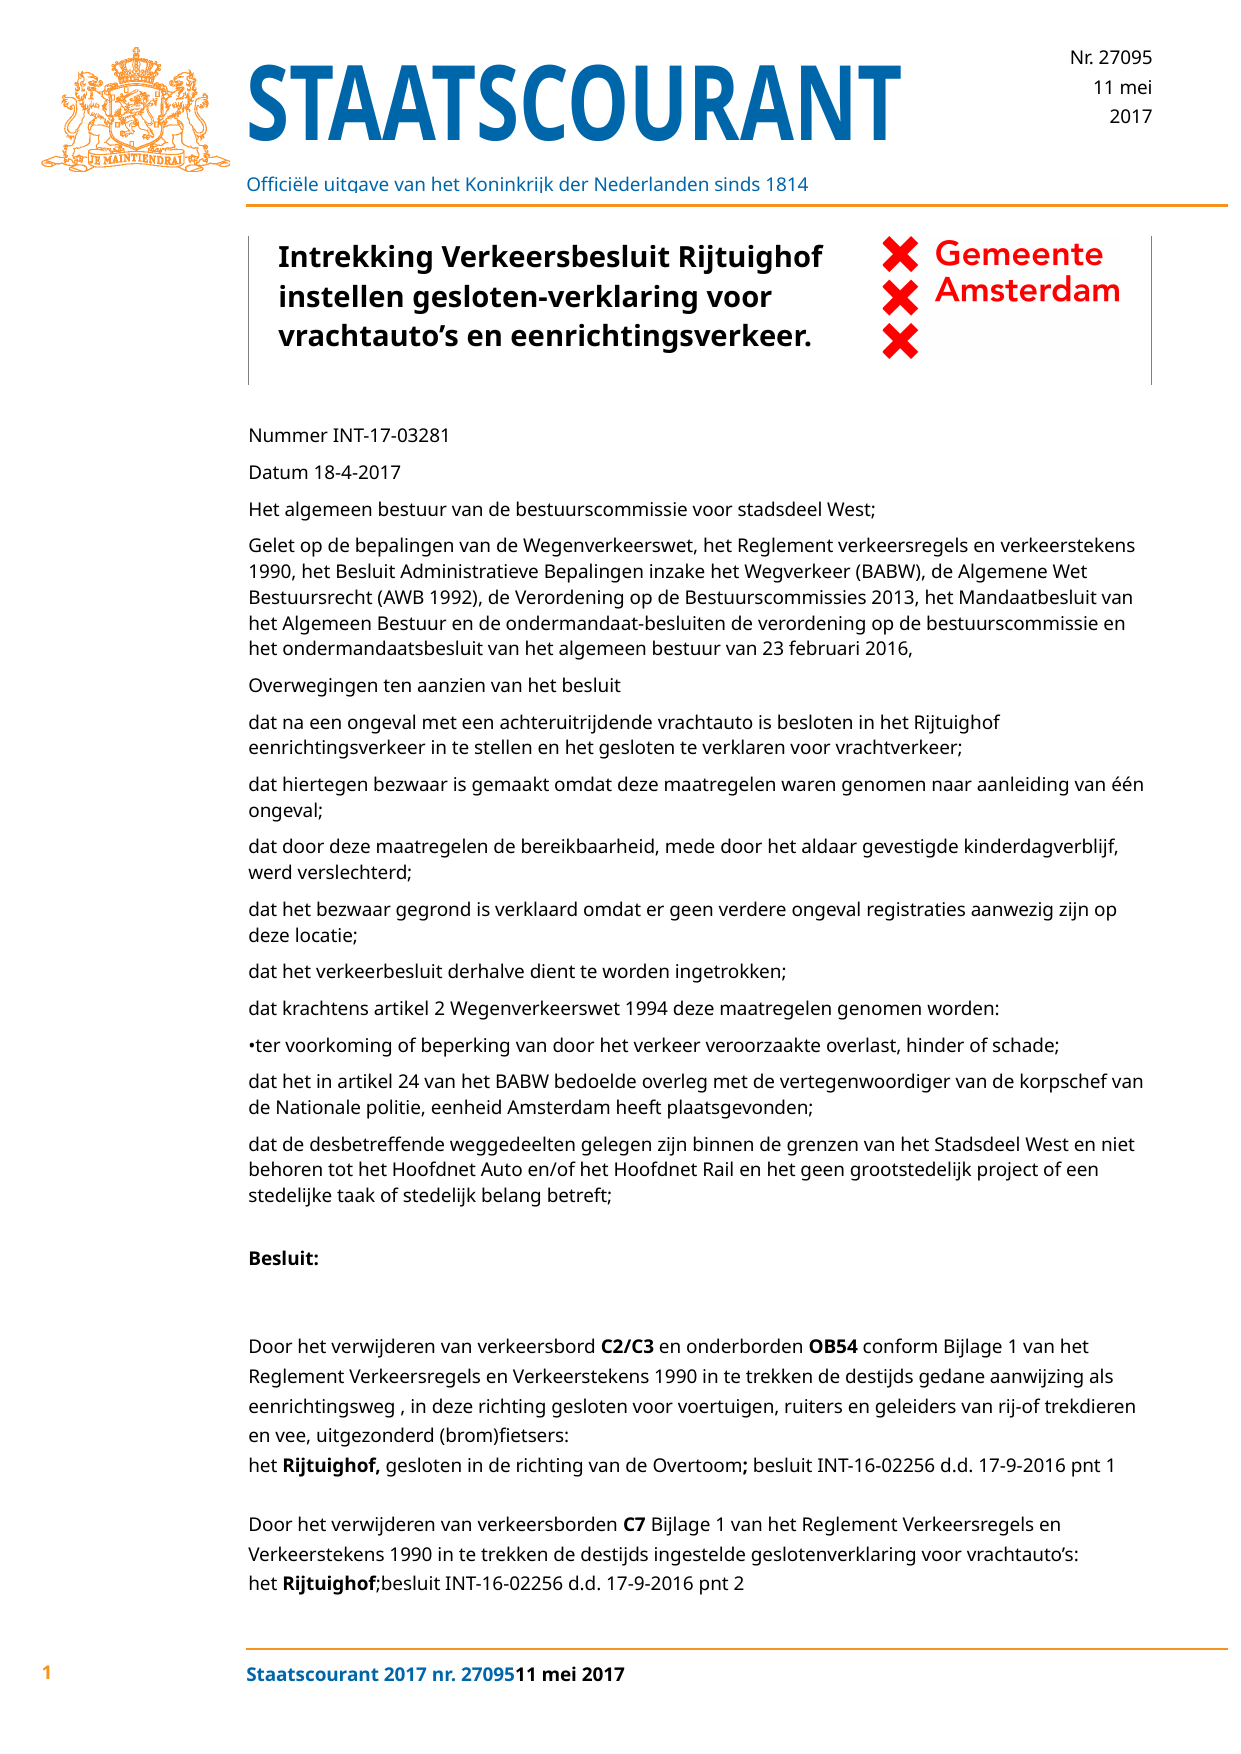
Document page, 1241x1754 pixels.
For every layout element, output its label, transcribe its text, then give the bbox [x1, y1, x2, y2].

picture [41, 47, 231, 172]
text Het algemeen bestuur van de bestuurscommissie voor stadsdeel West; [248, 496, 1152, 522]
text het Rijtuighof;besluit INT-16-02256 d.d. 17-9-2016 pnt 2 [248, 1570, 1152, 1596]
text Door het verwijderen van verkeersbord C2/C3 en onderborden OB54 conform Bijlage 1 van het Reglement Verkeersregels en Verkeerstekens 1990 in te trekken de destijds gedane aanwijzing als eenrichtingsweg , in deze richting gesloten voor voertuigen, ruiters en geleiders van rij-of trekdieren en vee, uitgezonderd (brom)fietsers: [248, 1334, 1152, 1448]
table_header Intrekking Verkeersbesluit Rijtuighof instellen gesloten-verklaring voor vrachtauto’s en eenrichtingsverkeer. [249, 236, 850, 385]
text dat het verkeerbesluit derhalve dient te worden ingetrokken; [248, 958, 1152, 984]
text dat de desbetreffende weggedeelten gelegen zijn binnen de grenzen van het Stadsdeel West en niet behoren tot het Hoofdnet Auto en/of het Hoofdnet Rail en het geen grootstedelijk project of een stedelijke taak of stedelijk belang betreft; [248, 1131, 1152, 1208]
text •ter voorkoming of beperking van door het verkeer veroorzaakte overlast, hinder of schade; [248, 1032, 1152, 1057]
text het Rijtuighof, gesloten in de richting van de Overtoom; besluit INT-16-02256 d.d. 17-9-2016 pnt 1 [248, 1452, 1152, 1478]
text Door het verwijderen van verkeersborden C7 Bijlage 1 van het Reglement Verkeersregels en Verkeerstekens 1990 in te trekken de destijds ingestelde geslotenverklaring voor vrachtauto’s: [248, 1511, 1152, 1567]
text dat het bezwaar gegrond is verklaard omdat er geen verdere ongeval registraties aanwezig zijn op deze locatie; [248, 896, 1152, 947]
text Overwegingen ten aanzien van het besluit [248, 672, 1152, 698]
text dat door deze maatregelen de bereikbaarheid, mede door het aldaar gevestigde kinderdagverblijf, werd verslechterd; [248, 834, 1152, 885]
text Datum 18-4-2017 [248, 459, 1152, 485]
text Nummer INT-17-03281 [248, 423, 1152, 448]
picture [882, 236, 1119, 359]
text Besluit: [248, 1245, 1152, 1271]
text dat hiertegen bezwaar is gemaakt omdat deze maatregelen waren genomen naar aanleiding van één ongeval; [248, 771, 1152, 823]
text dat krachtens artikel 2 Wegenverkeerswet 1994 deze maatregelen genomen worden: [248, 995, 1152, 1021]
text dat na een ongeval met een achteruitrijdende vrachtauto is besloten in het Rijtuighof eenrichtingsverkeer in te stellen en het gesloten te verklaren voor vrachtverkeer; [248, 709, 1152, 760]
text dat het in artikel 24 van het BABW bedoelde overleg met de vertegenwoordiger van de korpschef van de Nationale politie, eenheid Amsterdam heeft plaatsgevonden; [248, 1068, 1152, 1120]
text Gelet op de bepalingen van de Wegenverkeerswet, het Reglement verkeersregels en verkeerstekens 1990, het Besluit Administratieve Bepalingen inzake het Wegverkeer (BABW), de Algemene Wet Bestuursrecht (AWB 1992), de Verordening op de Bestuurscommissies 2013, het Mandaatbesluit van het Algemeen Bestuur en de ondermandaat-besluiten de verordening op de bestuurscommissie en het ondermandaatsbesluit van het algemeen bestuur van 23 februari 2016, [248, 533, 1152, 661]
table_header [850, 236, 1151, 385]
